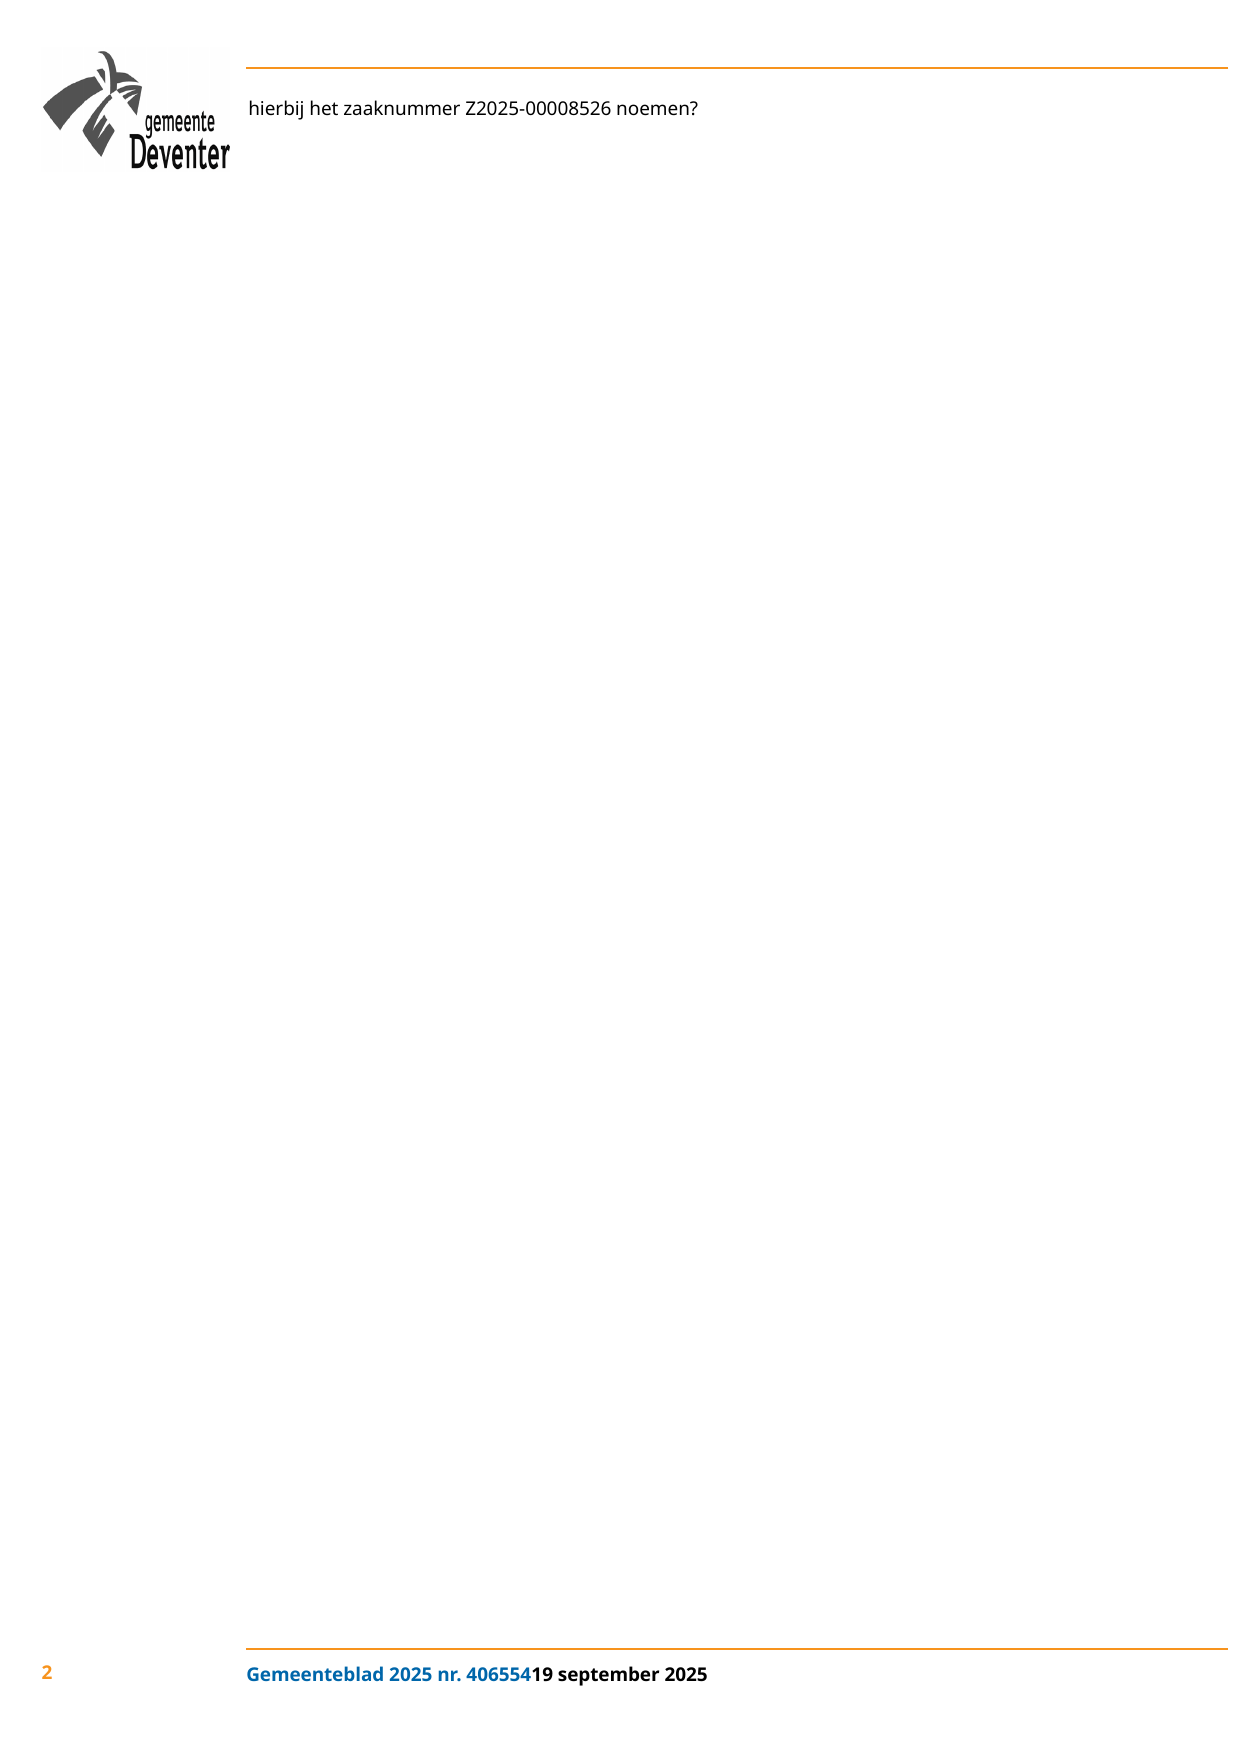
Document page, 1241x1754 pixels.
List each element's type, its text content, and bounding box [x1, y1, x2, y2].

picture [41, 47, 231, 172]
text hierbij het zaaknummer Z2025-00008526 noemen? [248, 95, 1152, 121]
